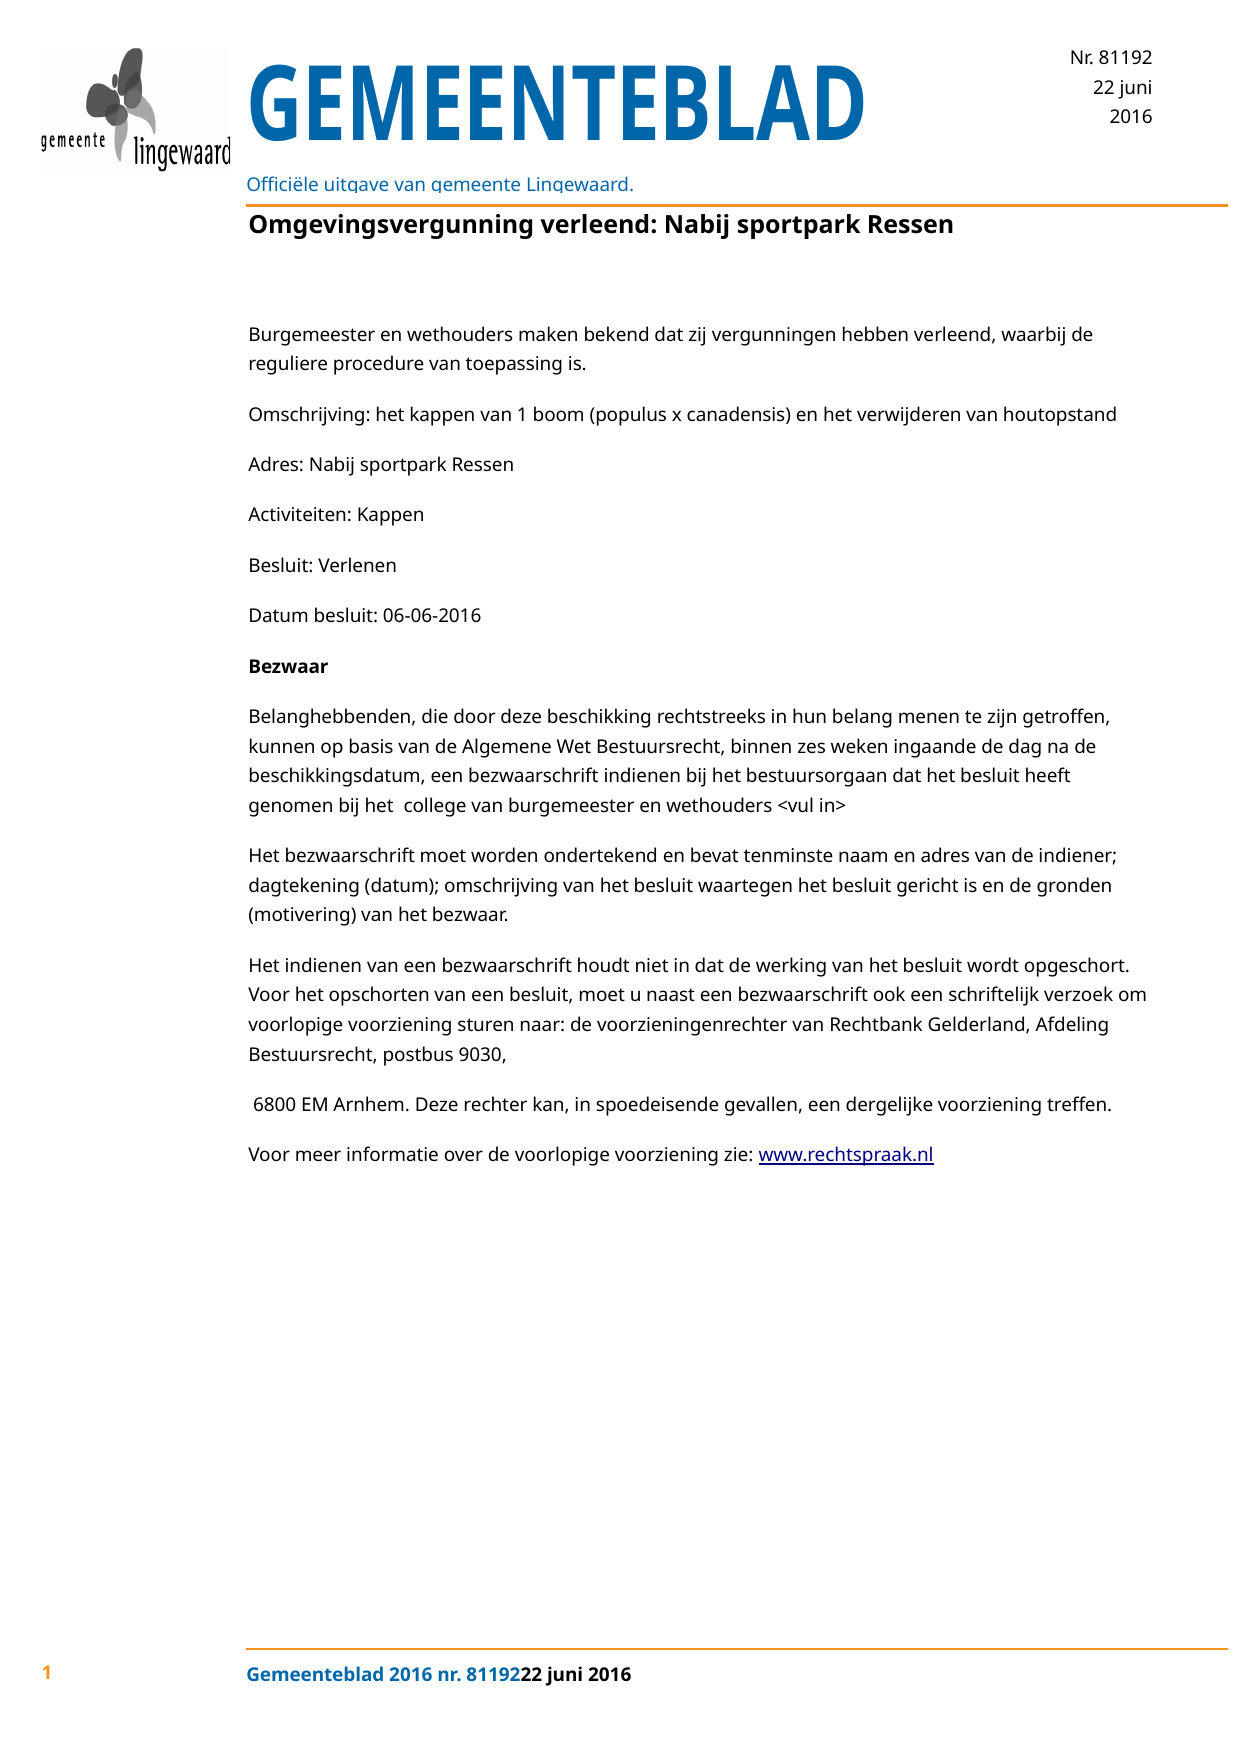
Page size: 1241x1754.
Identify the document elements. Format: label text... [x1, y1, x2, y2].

text Burgemeester en wethouders maken bekend dat zij vergunningen hebben verleend, waarbij de reguliere procedure van toepassing is. [248, 321, 1152, 376]
text Activiteiten: Kappen [248, 502, 1152, 527]
text Bezwaar [248, 653, 1152, 678]
text Belanghebbenden, die door deze beschikking rechtstreeks in hun belang menen te zijn getroffen, kunnen op basis van de Algemene Wet Bestuursrecht, binnen zes weken ingaande de dag na de beschikkingsdatum, een bezwaarschrift indienen bij het bestuursorgaan dat het besluit heeft genomen bij het college van burgemeester en wethouders <vul in> [248, 703, 1152, 818]
text 6800 EM Arnhem. Deze rechter kan, in spoedeisende gevallen, een dergelijke voorziening treffen. [248, 1091, 1152, 1117]
text Omgevingsvergunning verleend: Nabij sportpark Ressen [248, 207, 1152, 241]
text Het indienen van een bezwaarschrift houdt niet in dat de werking van het besluit wordt opgeschort. Voor het opschorten van een besluit, moet u naast een bezwaarschrift ook een schriftelijk verzoek om voorlopige voorziening sturen naar: de voorzieningenrechter van Rechtbank Gelderland, Afdeling Bestuursrecht, postbus 9030, [248, 952, 1152, 1066]
text Datum besluit: 06-06-2016 [248, 602, 1152, 628]
text Adres: Nabij sportpark Ressen [248, 451, 1152, 477]
picture [41, 47, 231, 172]
text Omschrijving: het kappen van 1 boom (populus x canadensis) en het verwijderen van houtopstand [248, 401, 1152, 426]
text Voor meer informatie over de voorlopige voorziening zie: www.rechtspraak.nl [248, 1142, 1152, 1167]
text Het bezwaarschrift moet worden ondertekend en bevat tenminste naam en adres van de indiener; dagtekening (datum); omschrijving van het besluit waartegen het besluit gericht is en de gronden (motivering) van het bezwaar. [248, 842, 1152, 927]
text Besluit: Verlenen [248, 552, 1152, 578]
